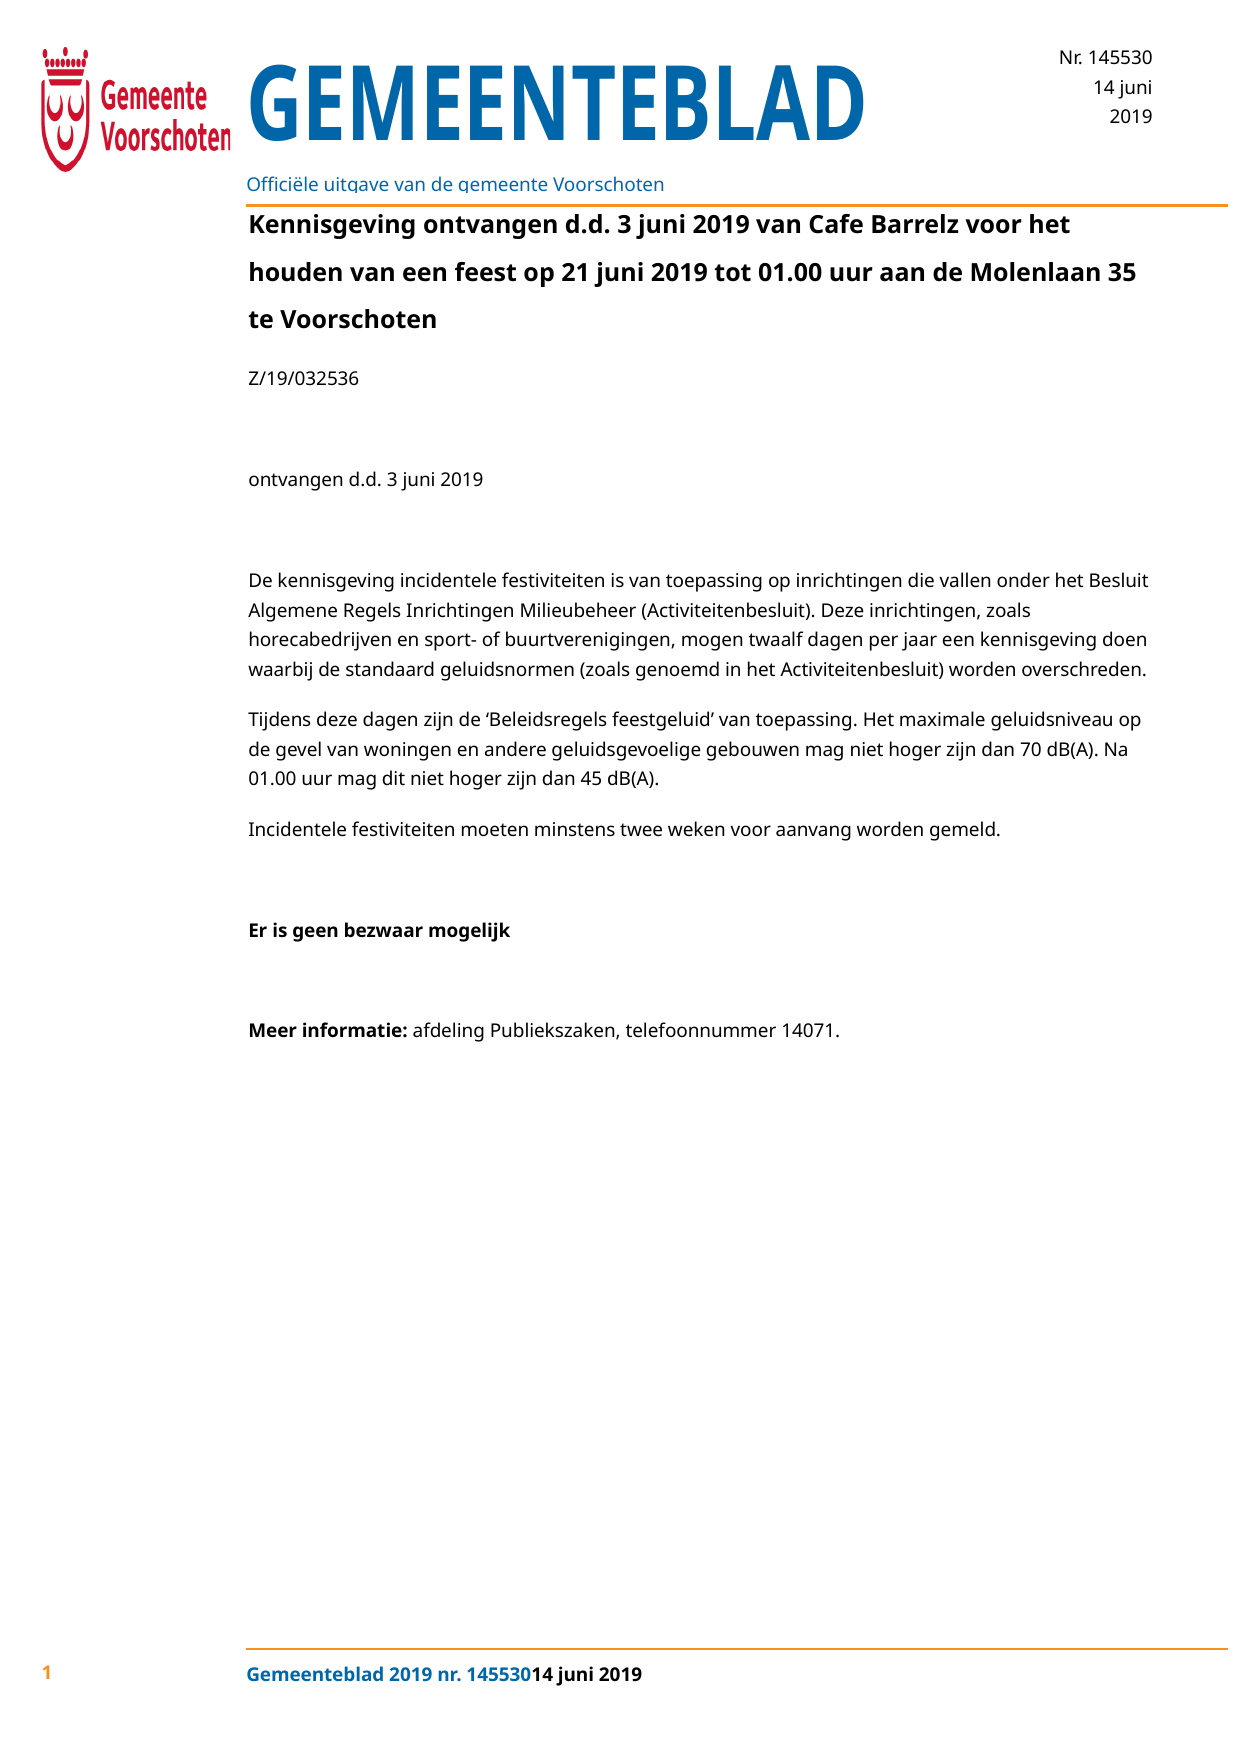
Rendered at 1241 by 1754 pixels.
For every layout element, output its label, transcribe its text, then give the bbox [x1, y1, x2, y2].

text Kennisgeving ontvangen d.d. 3 juni 2019 van Cafe Barrelz voor het houden van een feest op 21 juni 2019 tot 01.00 uur aan de Molenlaan 35 te Voorschoten [248, 207, 1152, 336]
text Tijdens deze dagen zijn de ‘Beleidsregels feestgeluid’ van toepassing. Het maximale geluidsniveau op de gevel van woningen en andere geluidsgevoelige gebouwen mag niet hoger zijn dan 70 dB(A). Na 01.00 uur mag dit niet hoger zijn dan 45 dB(A). [248, 706, 1152, 791]
text Incidentele festiviteiten moeten minstens twee weken voor aanvang worden gemeld. [248, 816, 1152, 842]
text Z/19/032536 [248, 366, 1152, 391]
text De kennisgeving incidentele festiviteiten is van toepassing op inrichtingen die vallen onder het Besluit Algemene Regels Inrichtingen Milieubeheer (Activiteitenbesluit). Deze inrichtingen, zoals horecabedrijven en sport- of buurtverenigingen, mogen twaalf dagen per jaar een kennisgeving doen waarbij de standaard geluidsnormen (zoals genoemd in het Activiteitenbesluit) worden overschreden. [248, 567, 1152, 682]
text Meer informatie: afdeling Publiekszaken, telefoonnummer 14071. [248, 1018, 1152, 1043]
text ontvangen d.d. 3 juni 2019 [248, 466, 1152, 492]
text Er is geen bezwaar mogelijk [248, 917, 1152, 942]
picture [41, 47, 231, 172]
